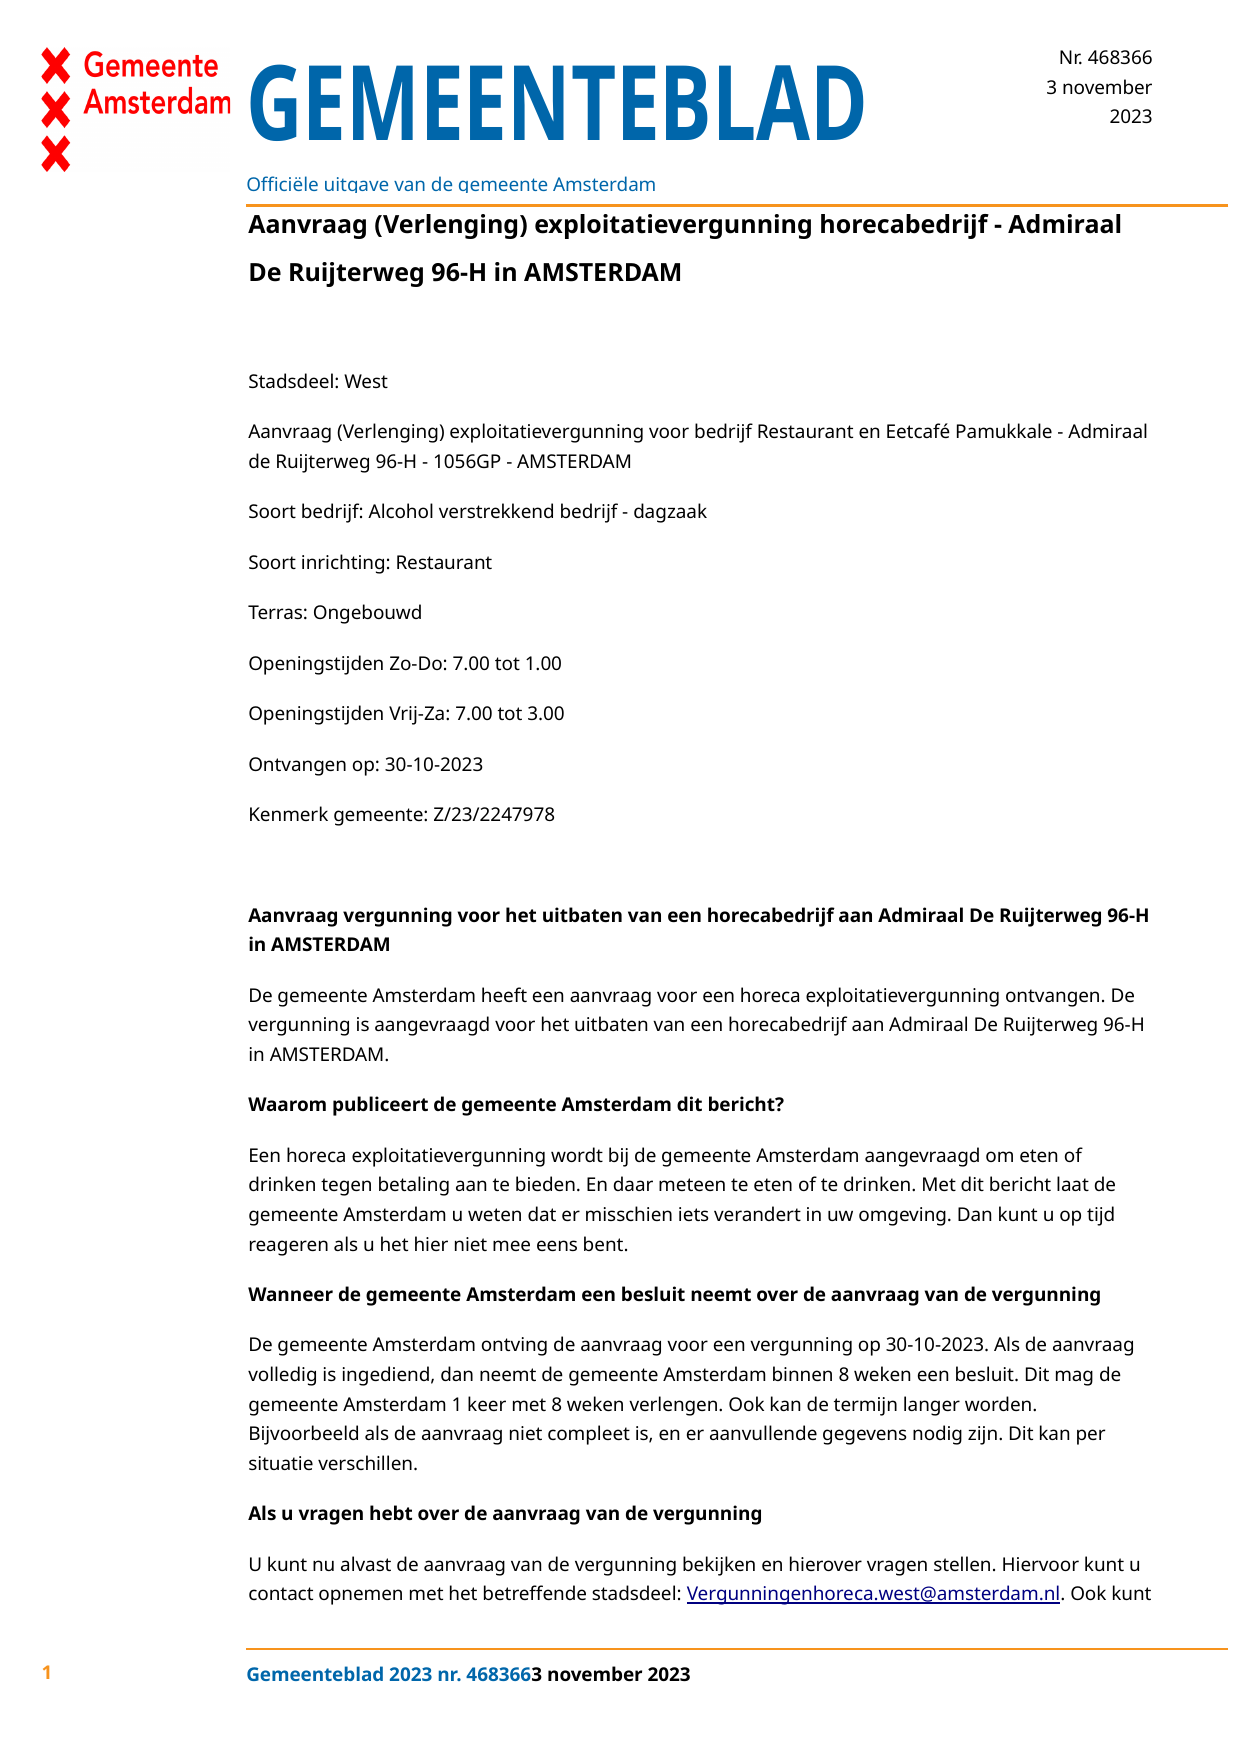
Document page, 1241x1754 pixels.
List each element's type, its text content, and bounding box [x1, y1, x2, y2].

text Ontvangen op: 30-10-2023 [248, 751, 1152, 777]
text Aanvraag vergunning voor het uitbaten van een horecabedrijf aan Admiraal De Ruijterweg 96-H in AMSTERDAM [248, 902, 1152, 957]
text Een horeca exploitatievergunning wordt bij de gemeente Amsterdam aangevraagd om eten of drinken tegen betaling aan te bieden. En daar meteen te eten of te drinken. Met dit bericht laat de gemeente Amsterdam u weten dat er misschien iets verandert in uw omgeving. Dan kunt u op tijd reageren als u het hier niet mee eens bent. [248, 1142, 1152, 1257]
text Als u vragen hebt over de aanvraag van de vergunning [248, 1500, 1152, 1526]
text Soort inrichting: Restaurant [248, 549, 1152, 575]
text Soort bedrijf: Alcohol verstrekkend bedrijf - dagzaak [248, 499, 1152, 524]
text U kunt nu alvast de aanvraag van de vergunning bekijken en hierover vragen stellen. Hiervoor kunt u contact opnemen met het betreffende stadsdeel: Vergunningenhoreca.west@amsterdam.nl. Ook kunt [248, 1551, 1152, 1606]
text Stadsdeel: West [248, 368, 1152, 394]
text Aanvraag (Verlenging) exploitatievergunning voor bedrijf Restaurant en Eetcafé Pamukkale - Admiraal de Ruijterweg 96-H - 1056GP - AMSTERDAM [248, 419, 1152, 474]
text Openingstijden Vrij-Za: 7.00 tot 3.00 [248, 700, 1152, 726]
picture [41, 47, 231, 172]
text De gemeente Amsterdam ontving de aanvraag voor een vergunning op 30-10-2023. Als de aanvraag volledig is ingediend, dan neemt de gemeente Amsterdam binnen 8 weken een besluit. Dit mag de gemeente Amsterdam 1 keer met 8 weken verlengen. Ook kan de termijn langer worden. Bijvoorbeeld als de aanvraag niet compleet is, en er aanvullende gegevens nodig zijn. Dit kan per situatie verschillen. [248, 1332, 1152, 1476]
text Openingstijden Zo-Do: 7.00 tot 1.00 [248, 650, 1152, 676]
text Kenmerk gemeente: Z/23/2247978 [248, 801, 1152, 827]
text De gemeente Amsterdam heeft een aanvraag voor een horeca exploitatievergunning ontvangen. De vergunning is aangevraagd voor het uitbaten van een horecabedrijf aan Admiraal De Ruijterweg 96-H in AMSTERDAM. [248, 982, 1152, 1067]
text Waarom publiceert de gemeente Amsterdam dit bericht? [248, 1092, 1152, 1117]
text Aanvraag (Verlenging) exploitatievergunning horecabedrijf - Admiraal De Ruijterweg 96-H in AMSTERDAM [248, 207, 1152, 288]
text Wanneer de gemeente Amsterdam een besluit neemt over de aanvraag van de vergunning [248, 1281, 1152, 1307]
text Terras: Ongebouwd [248, 599, 1152, 625]
